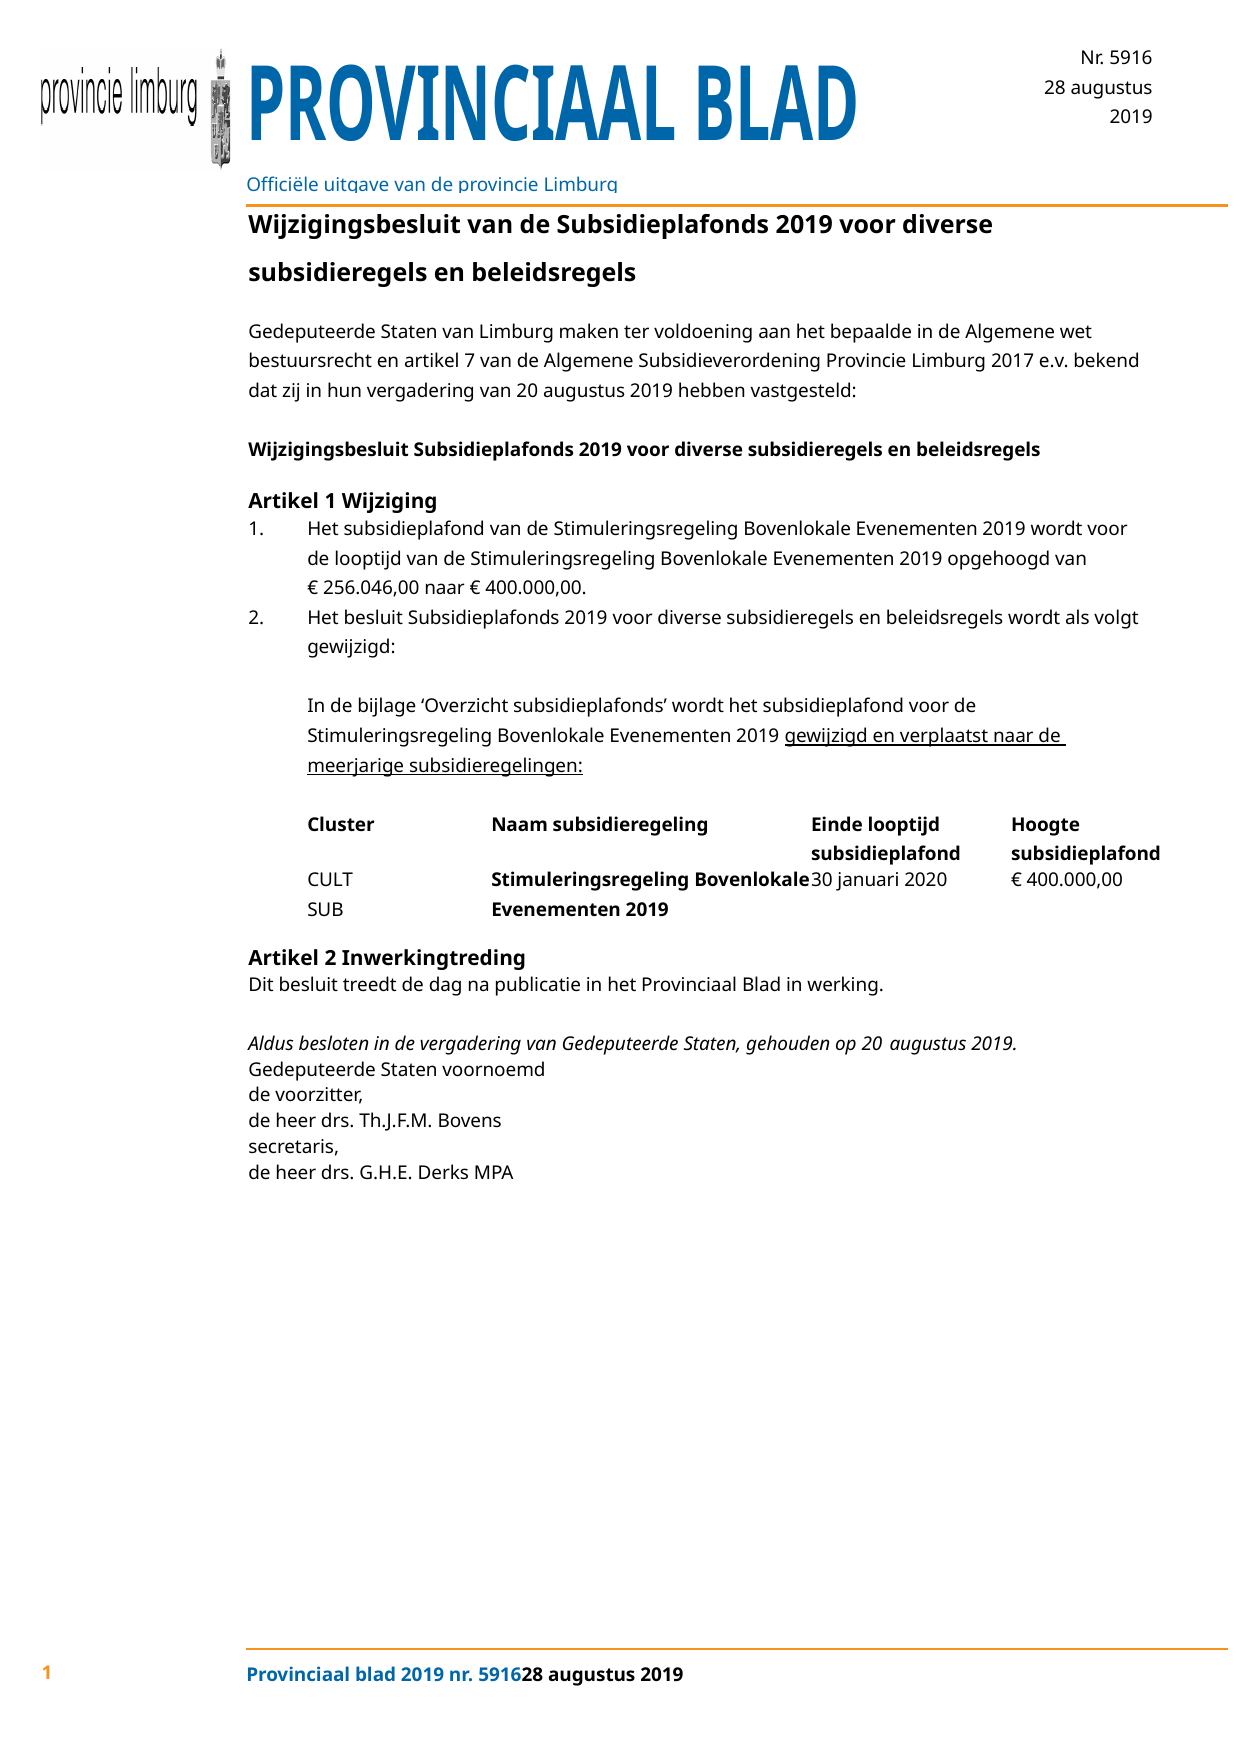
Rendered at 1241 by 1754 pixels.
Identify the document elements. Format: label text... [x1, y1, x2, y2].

table_header Naam subsidieregeling [491, 811, 811, 866]
table_header Hoogte subsidieplafond [1011, 811, 1211, 866]
table_cell 30 januari 2020 [811, 866, 1011, 922]
text Gedeputeerde Staten van Limburg maken ter voldoening aan het bepaalde in de Algemene wet bestuursrecht en artikel 7 van de Algemene Subsidieverordening Provincie Limburg 2017 e.v. bekend dat zij in hun vergadering van 20 augustus 2019 hebben vastgesteld: [248, 318, 1152, 403]
table_header Cluster [307, 811, 491, 866]
text Artikel 1 Wijziging [248, 487, 1152, 515]
list Het subsidieplafond van de Stimuleringsregeling Bovenlokale Evenementen 2019 wordt voor de looptijd van de Stimuleringsregeling Bovenlokale Evenementen 2019 opgehoogd van € 256.046,00 naar € 400.000,00. [248, 515, 1152, 600]
text Wijzigingsbesluit Subsidieplafonds 2019 voor diverse subsidieregels en beleidsregels [248, 436, 1152, 462]
list Het besluit Subsidieplafonds 2019 voor diverse subsidieregels en beleidsregels wordt als volgt gewijzigd: [248, 604, 1152, 659]
text Artikel 2 Inwerkingtreding [248, 943, 1152, 971]
text Gedeputeerde Staten voornoemd [248, 1056, 1152, 1082]
text Wijzigingsbesluit van de Subsidieplafonds 2019 voor diverse subsidieregels en beleidsregels [248, 207, 1152, 288]
text Dit besluit treedt de dag na publicatie in het Provinciaal Blad in werking. [248, 971, 1152, 997]
text secretaris, [248, 1133, 1152, 1159]
text de heer drs. G.H.E. Derks MPA [248, 1159, 1152, 1184]
picture [41, 47, 231, 172]
table_cell CULT SUB [307, 866, 491, 922]
table_cell Stimuleringsregeling Bovenlokale Evenementen 2019 [491, 866, 811, 922]
text Aldus besloten in de vergadering van Gedeputeerde Staten, gehouden op 20 augustus 2019. [248, 1030, 1152, 1056]
text de voorzitter, [248, 1082, 1152, 1107]
table_cell € 400.000,00 [1011, 866, 1211, 922]
list In de bijlage ‘Overzicht subsidieplafonds’ wordt het subsidieplafond voor de Stimuleringsregeling Bovenlokale Evenementen 2019 gewijzigd en verplaatst naar de meerjarige subsidieregelingen: [248, 693, 1152, 777]
text de heer drs. Th.J.F.M. Bovens [248, 1107, 1152, 1133]
table_header Einde looptijd subsidieplafond [811, 811, 1011, 866]
